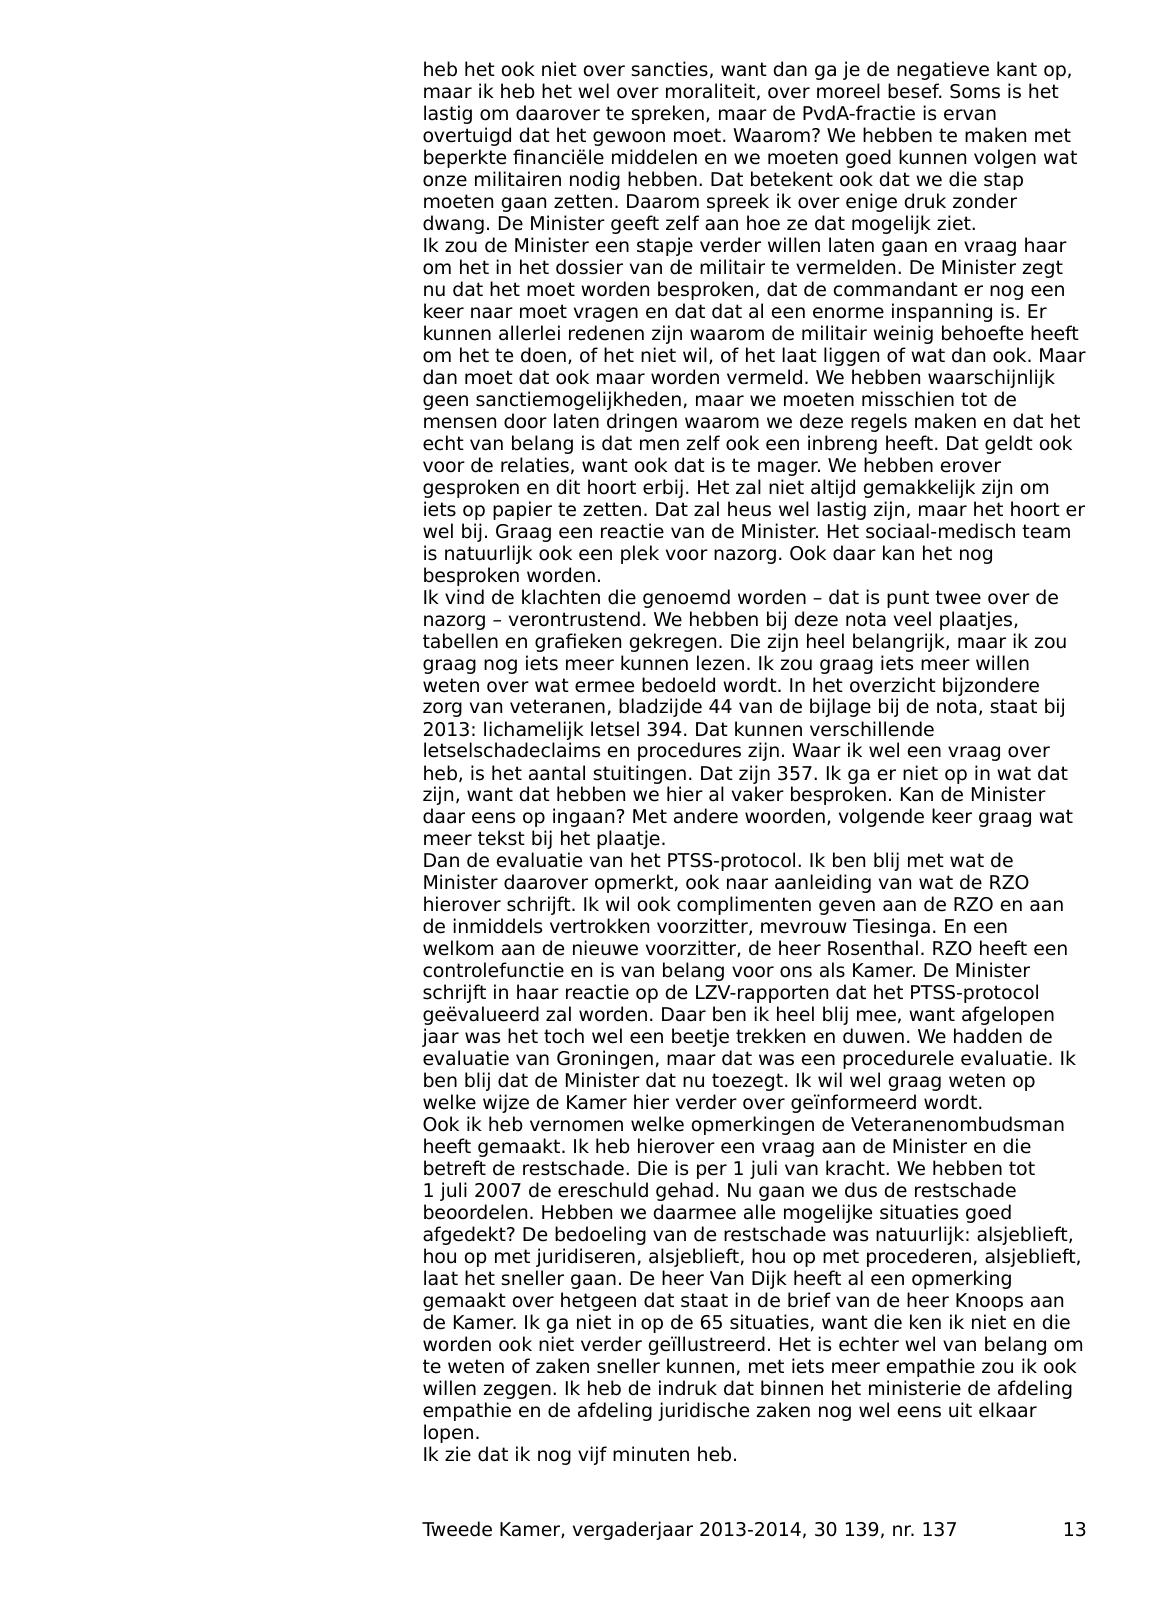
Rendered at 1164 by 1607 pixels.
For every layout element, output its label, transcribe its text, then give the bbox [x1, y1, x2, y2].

text Ik zou de Minister een stapje verder willen laten gaan en vraag haar om het in het dossier van de militair te vermelden. De Minister zegt nu dat het moet worden besproken, dat de commandant er nog een keer naar moet vragen en dat dat al een enorme inspanning is. Er kunnen allerlei redenen zijn waarom de militair weinig behoefte heeft om het te doen, of het niet wil, of het laat liggen of wat dan ook. Maar dan moet dat ook maar worden vermeld. We hebben waarschijnlijk geen sanctiemogelijkheden, maar we moeten misschien tot de mensen door laten dringen waarom we deze regels maken en dat het echt van belang is dat men zelf ook een inbreng heeft. Dat geldt ook voor de relaties, want ook dat is te mager. We hebben erover gesproken en dit hoort erbij. Het zal niet altijd gemakkelijk zijn om iets op papier te zetten. Dat zal heus wel lastig zijn, maar het hoort er wel bij. Graag een reactie van de Minister. Het sociaal-medisch team is natuurlijk ook een plek voor nazorg. Ook daar kan het nog besproken worden. [422, 235, 1087, 587]
text Ik vind de klachten die genoemd worden – dat is punt twee over de nazorg – verontrustend. We hebben bij deze nota veel plaatjes, tabellen en grafieken gekregen. Die zijn heel belangrijk, maar ik zou graag nog iets meer kunnen lezen. Ik zou graag iets meer willen weten over wat ermee bedoeld wordt. In het overzicht bijzondere zorg van veteranen, bladzijde 44 van de bijlage bij de nota, staat bij 2013: lichamelijk letsel 394. Dat kunnen verschillende letselschadeclaims en procedures zijn. Waar ik wel een vraag over heb, is het aantal stuitingen. Dat zijn 357. Ik ga er niet op in wat dat zijn, want dat hebben we hier al vaker besproken. Kan de Minister daar eens op ingaan? Met andere woorden, volgende keer graag wat meer tekst bij het plaatje. [422, 587, 1087, 850]
text Ik zie dat ik nog vijf minuten heb. [422, 1444, 1087, 1466]
text Ook ik heb vernomen welke opmerkingen de Veteranenombudsman heeft gemaakt. Ik heb hierover een vraag aan de Minister en die betreft de restschade. Die is per 1 juli van kracht. We hebben tot 1 juli 2007 de ereschuld gehad. Nu gaan we dus de restschade beoordelen. Hebben we daarmee alle mogelijke situaties goed afgedekt? De bedoeling van de restschade was natuurlijk: alsjeblieft, hou op met juridiseren, alsjeblieft, hou op met procederen, alsjeblieft, laat het sneller gaan. De heer Van Dijk heeft al een opmerking gemaakt over hetgeen dat staat in de brief van de heer Knoops aan de Kamer. Ik ga niet in op de 65 situaties, want die ken ik niet en die worden ook niet verder geïllustreerd. Het is echter wel van belang om te weten of zaken sneller kunnen, met iets meer empathie zou ik ook willen zeggen. Ik heb de indruk dat binnen het ministerie de afdeling empathie en de afdeling juridische zaken nog wel eens uit elkaar lopen. [422, 1114, 1087, 1444]
text Dan de evaluatie van het PTSS-protocol. Ik ben blij met wat de Minister daarover opmerkt, ook naar aanleiding van wat de RZO hierover schrijft. Ik wil ook complimenten geven aan de RZO en aan de inmiddels vertrokken voorzitter, mevrouw Tiesinga. En een welkom aan de nieuwe voorzitter, de heer Rosenthal. RZO heeft een controlefunctie en is van belang voor ons als Kamer. De Minister schrijft in haar reactie op de LZV-rapporten dat het PTSS-protocol geëvalueerd zal worden. Daar ben ik heel blij mee, want afgelopen jaar was het toch wel een beetje trekken en duwen. We hadden de evaluatie van Groningen, maar dat was een procedurele evaluatie. Ik ben blij dat de Minister dat nu toezegt. Ik wil wel graag weten op welke wijze de Kamer hier verder over geïnformeerd wordt. [422, 850, 1087, 1114]
text heb het ook niet over sancties, want dan ga je de negatieve kant op, maar ik heb het wel over moraliteit, over moreel besef. Soms is het lastig om daarover te spreken, maar de PvdA-fractie is ervan overtuigd dat het gewoon moet. Waarom? We hebben te maken met beperkte financiële middelen en we moeten goed kunnen volgen wat onze militairen nodig hebben. Dat betekent ook dat we die stap moeten gaan zetten. Daarom spreek ik over enige druk zonder dwang. De Minister geeft zelf aan hoe ze dat mogelijk ziet. [422, 59, 1087, 235]
